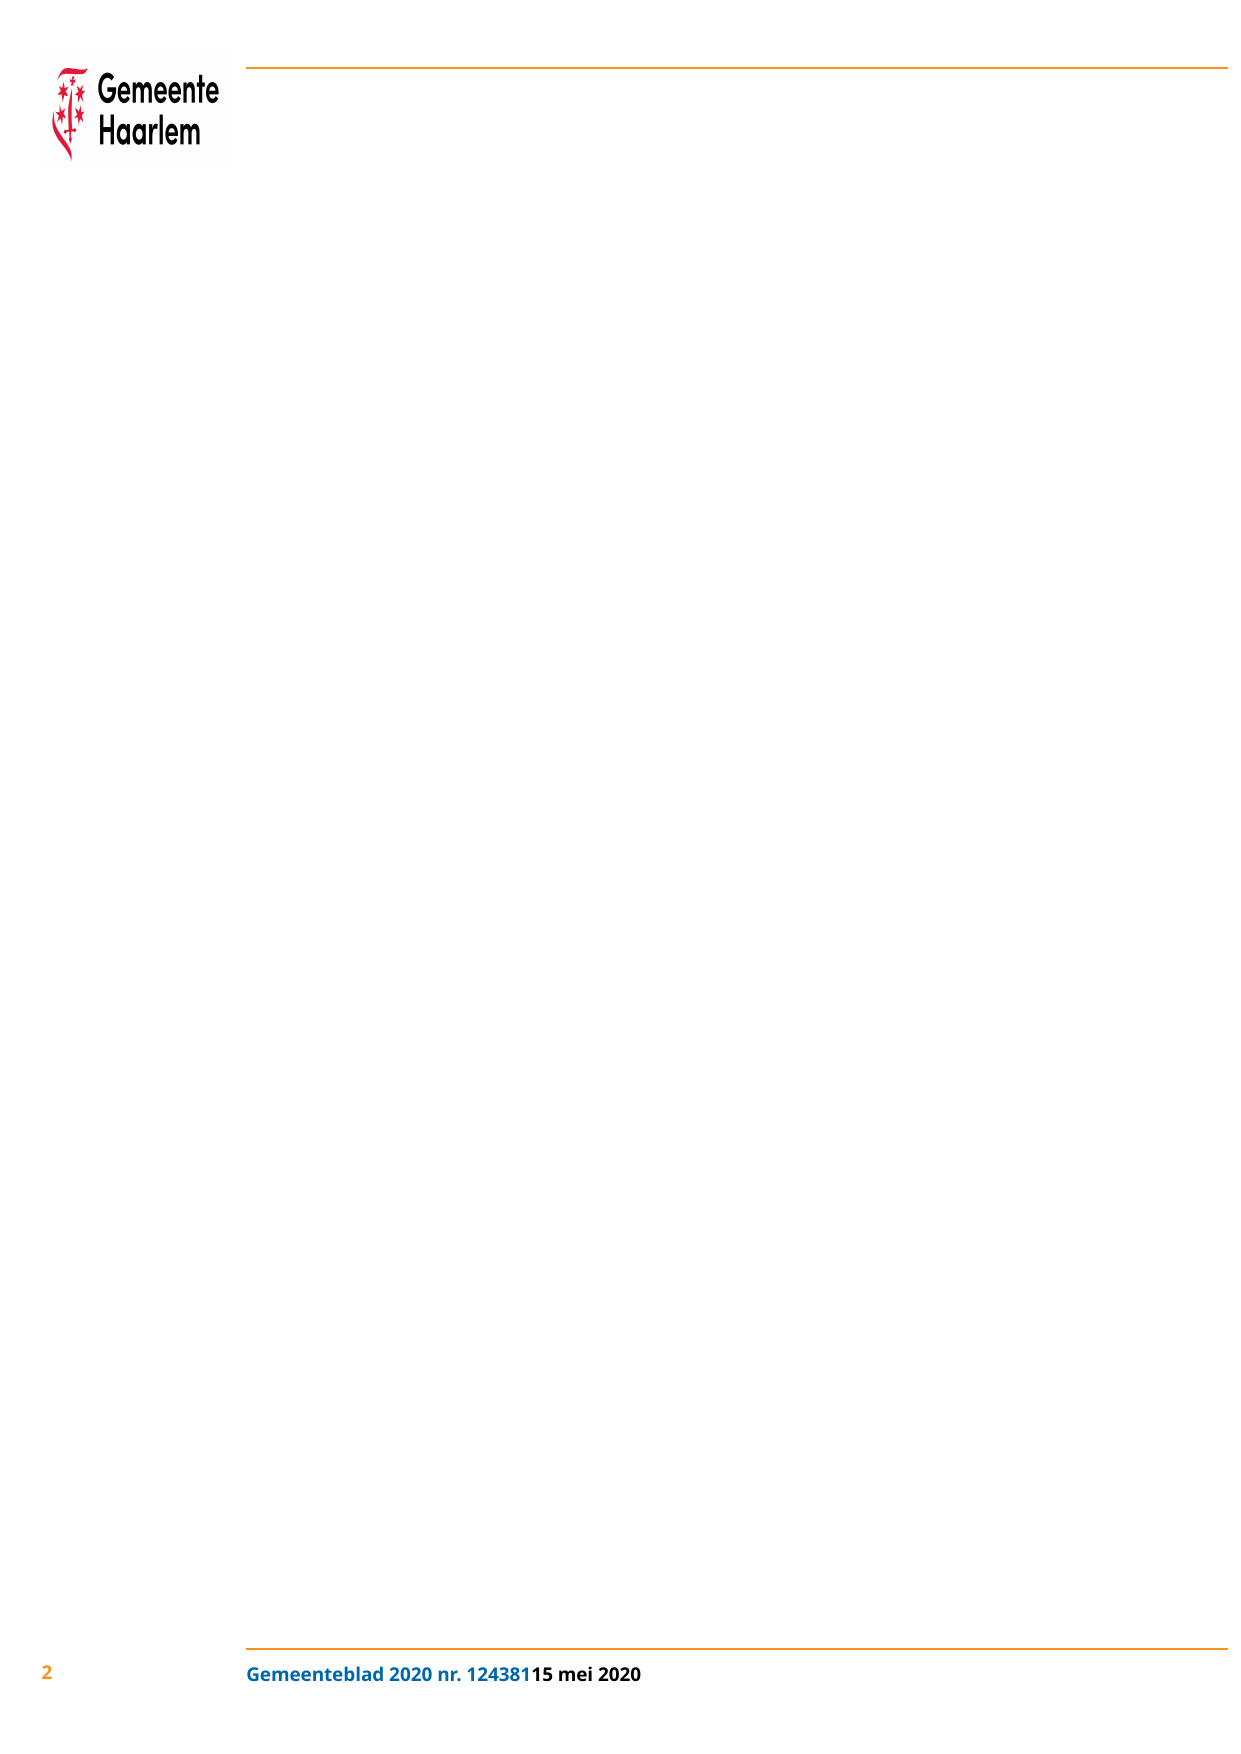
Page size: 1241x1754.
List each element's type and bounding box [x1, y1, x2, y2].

picture [41, 47, 231, 172]
